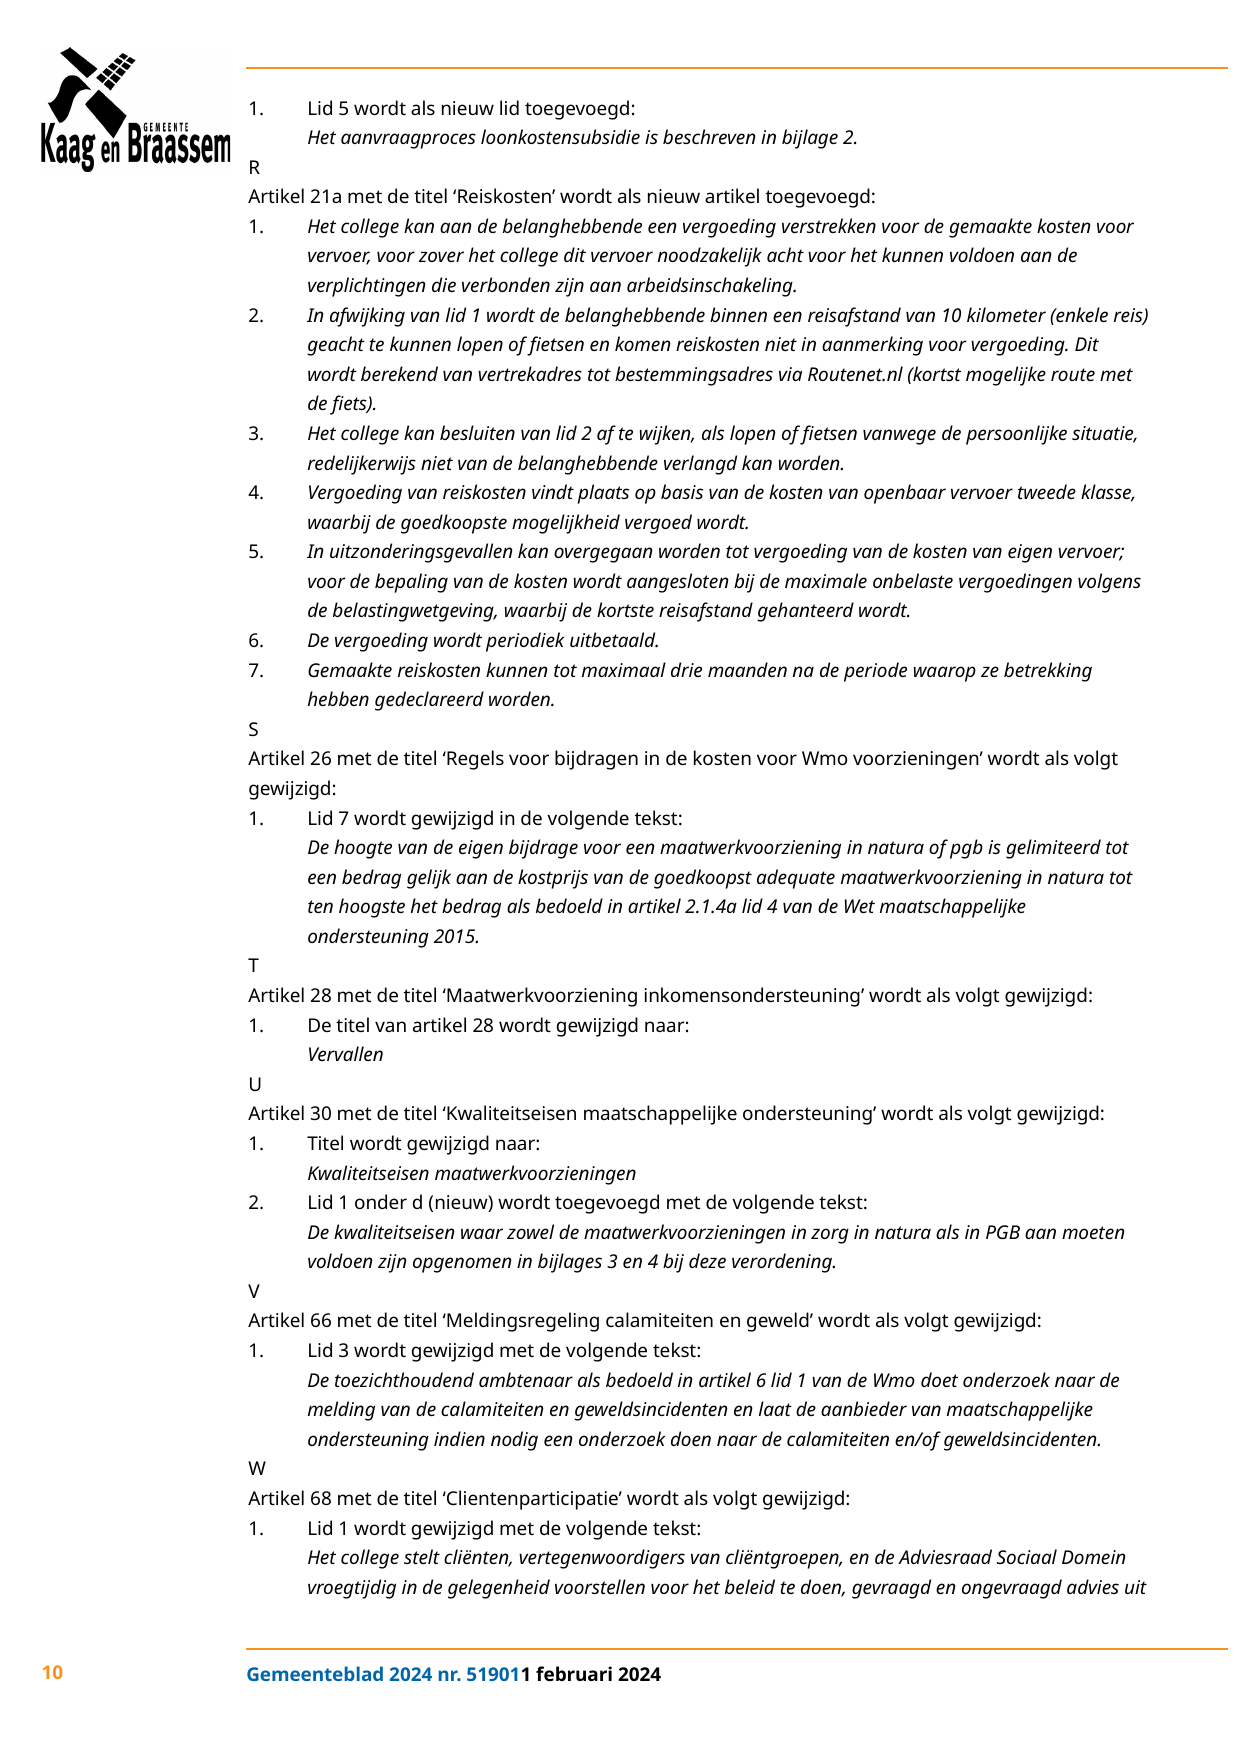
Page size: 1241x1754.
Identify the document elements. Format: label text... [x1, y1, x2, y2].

list Vervallen [248, 1041, 1152, 1067]
list Het college kan besluiten van lid 2 af te wijken, als lopen of fietsen vanwege de persoonlijke situatie, redelijkerwijs niet van de belanghebbende verlangd kan worden. [248, 420, 1152, 476]
list Het college stelt cliënten, vertegenwoordigers van cliëntgroepen, en de Adviesraad Sociaal Domein vroegtijdig in de gelegenheid voorstellen voor het beleid te doen, gevraagd en ongevraagd advies uit [248, 1544, 1152, 1600]
text R [248, 154, 1152, 180]
list Het college kan aan de belanghebbende een vergoeding verstrekken voor de gemaakte kosten voor vervoer, voor zover het college dit vervoer noodzakelijk acht voor het kunnen voldoen aan de verplichtingen die verbonden zijn aan arbeidsinschakeling. [248, 213, 1152, 298]
text T [248, 953, 1152, 978]
text W [248, 1456, 1152, 1481]
list In afwijking van lid 1 wordt de belanghebbende binnen een reisafstand van 10 kilometer (enkele reis) geacht te kunnen lopen of fietsen en komen reiskosten niet in aanmerking voor vergoeding. Dit wordt berekend van vertrekadres tot bestemmingsadres via Routenet.nl (kortst mogelijke route met de fiets). [248, 302, 1152, 416]
text Artikel 26 met de titel ‘Regels voor bijdragen in de kosten voor Wmo voorzieningen’ wordt als volgt gewijzigd: [248, 746, 1152, 801]
list Lid 1 onder d (nieuw) wordt toegevoegd met de volgende tekst: [248, 1189, 1152, 1215]
text Artikel 68 met de titel ‘Clientenparticipatie’ wordt als volgt gewijzigd: [248, 1485, 1152, 1511]
list De titel van artikel 28 wordt gewijzigd naar: [248, 1012, 1152, 1038]
list Lid 3 wordt gewijzigd met de volgende tekst: [248, 1337, 1152, 1363]
text Artikel 30 met de titel ‘Kwaliteitseisen maatschappelijke ondersteuning’ wordt als volgt gewijzigd: [248, 1101, 1152, 1126]
list Lid 7 wordt gewijzigd in de volgende tekst: [248, 805, 1152, 831]
list De hoogte van de eigen bijdrage voor een maatwerkvoorziening in natura of pgb is gelimiteerd tot een bedrag gelijk aan de kostprijs van de goedkoopst adequate maatwerkvoorziening in natura tot ten hoogste het bedrag als bedoeld in artikel 2.1.4a lid 4 van de Wet maatschappelijke ondersteuning 2015. [248, 834, 1152, 949]
list De vergoeding wordt periodiek uitbetaald. [248, 627, 1152, 653]
picture [41, 47, 231, 172]
text V [248, 1278, 1152, 1304]
text Artikel 66 met de titel ‘Meldingsregeling calamiteiten en geweld’ wordt als volgt gewijzigd: [248, 1308, 1152, 1333]
list Titel wordt gewijzigd naar: [248, 1130, 1152, 1156]
list Gemaakte reiskosten kunnen tot maximaal drie maanden na de periode waarop ze betrekking hebben gedeclareerd worden. [248, 657, 1152, 712]
list Vergoeding van reiskosten vindt plaats op basis van de kosten van openbaar vervoer tweede klasse, waarbij de goedkoopste mogelijkheid vergoed wordt. [248, 479, 1152, 535]
list De toezichthoudend ambtenaar als bedoeld in artikel 6 lid 1 van de Wmo doet onderzoek naar de melding van de calamiteiten en geweldsincidenten en laat de aanbieder van maatschappelijke ondersteuning indien nodig een onderzoek doen naar de calamiteiten en/of geweldsincidenten. [248, 1367, 1152, 1452]
list De kwaliteitseisen waar zowel de maatwerkvoorzieningen in zorg in natura als in PGB aan moeten voldoen zijn opgenomen in bijlages 3 en 4 bij deze verordening. [248, 1219, 1152, 1274]
list Het aanvraagproces loonkostensubsidie is beschreven in bijlage 2. [248, 124, 1152, 150]
list In uitzonderingsgevallen kan overgegaan worden tot vergoeding van de kosten van eigen vervoer; voor de bepaling van de kosten wordt aangesloten bij de maximale onbelaste vergoedingen volgens de belastingwetgeving, waarbij de kortste reisafstand gehanteerd wordt. [248, 538, 1152, 623]
text Artikel 21a met de titel ‘Reiskosten’ wordt als nieuw artikel toegevoegd: [248, 183, 1152, 209]
text Artikel 28 met de titel ‘Maatwerkvoorziening inkomensondersteuning’ wordt als volgt gewijzigd: [248, 982, 1152, 1008]
list Lid 1 wordt gewijzigd met de volgende tekst: [248, 1515, 1152, 1541]
text S [248, 716, 1152, 742]
text U [248, 1071, 1152, 1097]
list Lid 5 wordt als nieuw lid toegevoegd: [248, 95, 1152, 121]
list Kwaliteitseisen maatwerkvoorzieningen [248, 1160, 1152, 1186]
